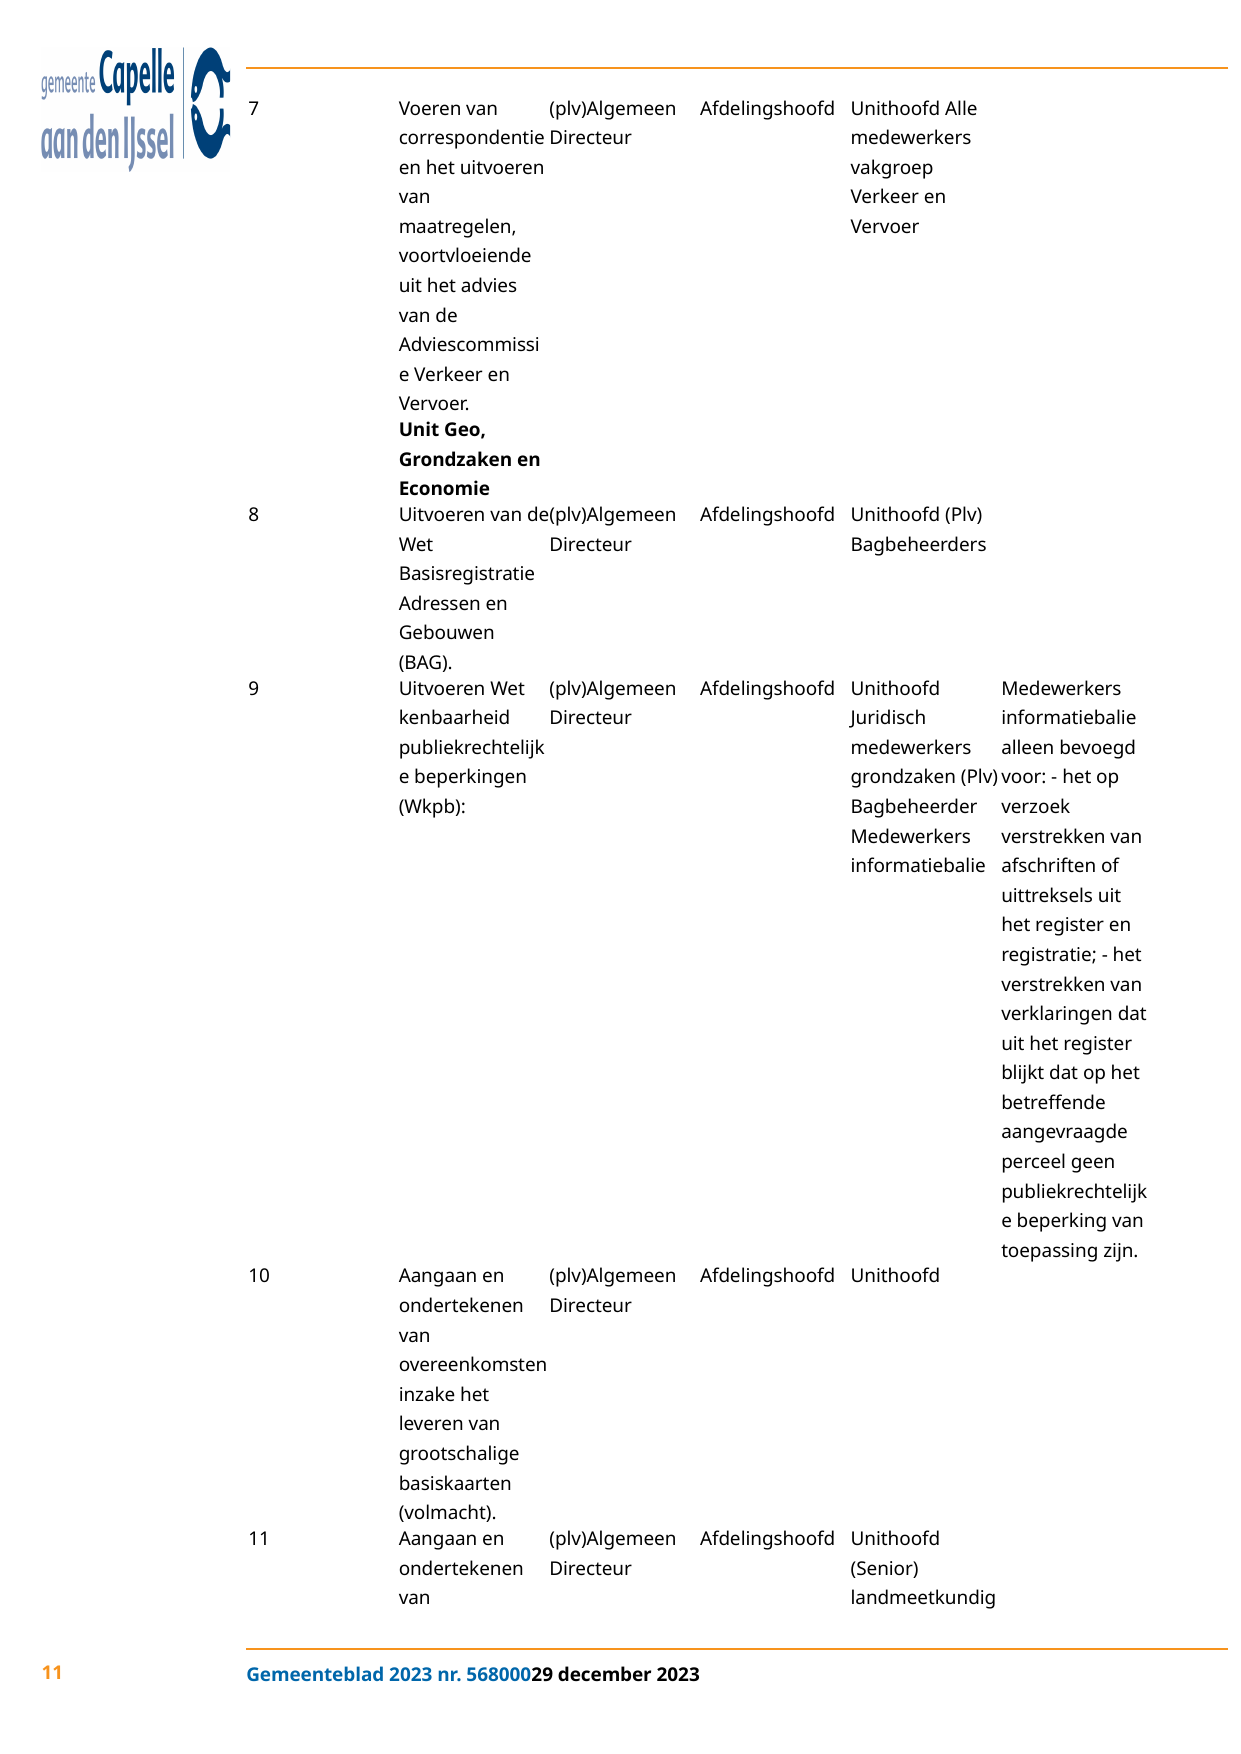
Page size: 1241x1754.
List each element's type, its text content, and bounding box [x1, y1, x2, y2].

table_cell Afdelingshoofd [700, 1263, 850, 1525]
table_cell [700, 416, 850, 501]
table_cell Medewerkers informatiebalie alleen bevoegd voor: - het op verzoek verstrekken van afschriften of uittreksels uit het register en registratie; - het verstrekken van verklaringen dat uit het register blijkt dat op het betreffende aangevraagde perceel geen publiekrechtelijke beperking van toepassing zijn. [1001, 675, 1152, 1263]
table_cell Afdelingshoofd [700, 1525, 850, 1610]
table_cell Unithoofd Juridisch medewerkers grondzaken (Plv) Bagbeheerder Medewerkers informatiebalie [850, 675, 1001, 1263]
table_cell (plv)Algemeen Directeur [549, 1525, 700, 1610]
table_cell [1001, 1525, 1152, 1610]
table_cell [1001, 1263, 1152, 1525]
table_cell Uitvoeren Wet kenbaarheid publiekrechtelijke beperkingen (Wkpb): [399, 675, 549, 1263]
table_cell 9 [248, 675, 398, 1263]
table_cell Unithoofd (Plv) Bagbeheerders [850, 501, 1001, 675]
table_cell [549, 416, 700, 501]
table_cell Aangaan en ondertekenen van overeenkomsten inzake het leveren van grootschalige basiskaarten (volmacht). [399, 1263, 549, 1525]
table_cell 8 [248, 501, 398, 675]
table_cell (plv)Algemeen Directeur [549, 501, 700, 675]
table_cell 10 [248, 1263, 398, 1525]
table_cell Uitvoeren van de Wet Basisregistratie Adressen en Gebouwen (BAG). [399, 501, 549, 675]
picture [41, 47, 231, 172]
table_cell Unithoofd [850, 1263, 1001, 1525]
table_cell Afdelingshoofd [700, 675, 850, 1263]
table_cell [1001, 501, 1152, 675]
table_cell 11 [248, 1525, 398, 1610]
table_cell Unit Geo, Grondzaken en Economie [399, 416, 549, 501]
table_cell (plv)Algemeen Directeur [549, 675, 700, 1263]
table_cell 7 [248, 95, 398, 416]
table_cell Afdelingshoofd [700, 501, 850, 675]
table_cell Unithoofd (Senior) landmeetkundig [850, 1525, 1001, 1610]
table_cell Afdelingshoofd [700, 95, 850, 416]
table_cell Unithoofd Alle medewerkers vakgroep Verkeer en Vervoer [850, 95, 1001, 416]
table_cell [850, 416, 1001, 501]
table_cell Voeren van correspondentie en het uitvoeren van maatregelen, voortvloeiende uit het advies van de Adviescommissie Verkeer en Vervoer. [399, 95, 549, 416]
table_cell (plv)Algemeen Directeur [549, 95, 700, 416]
table_cell [1001, 416, 1152, 501]
table_cell [1001, 95, 1152, 416]
table_cell [248, 416, 398, 501]
table_cell Aangaan en ondertekenen van [399, 1525, 549, 1610]
table_cell (plv)Algemeen Directeur [549, 1263, 700, 1525]
